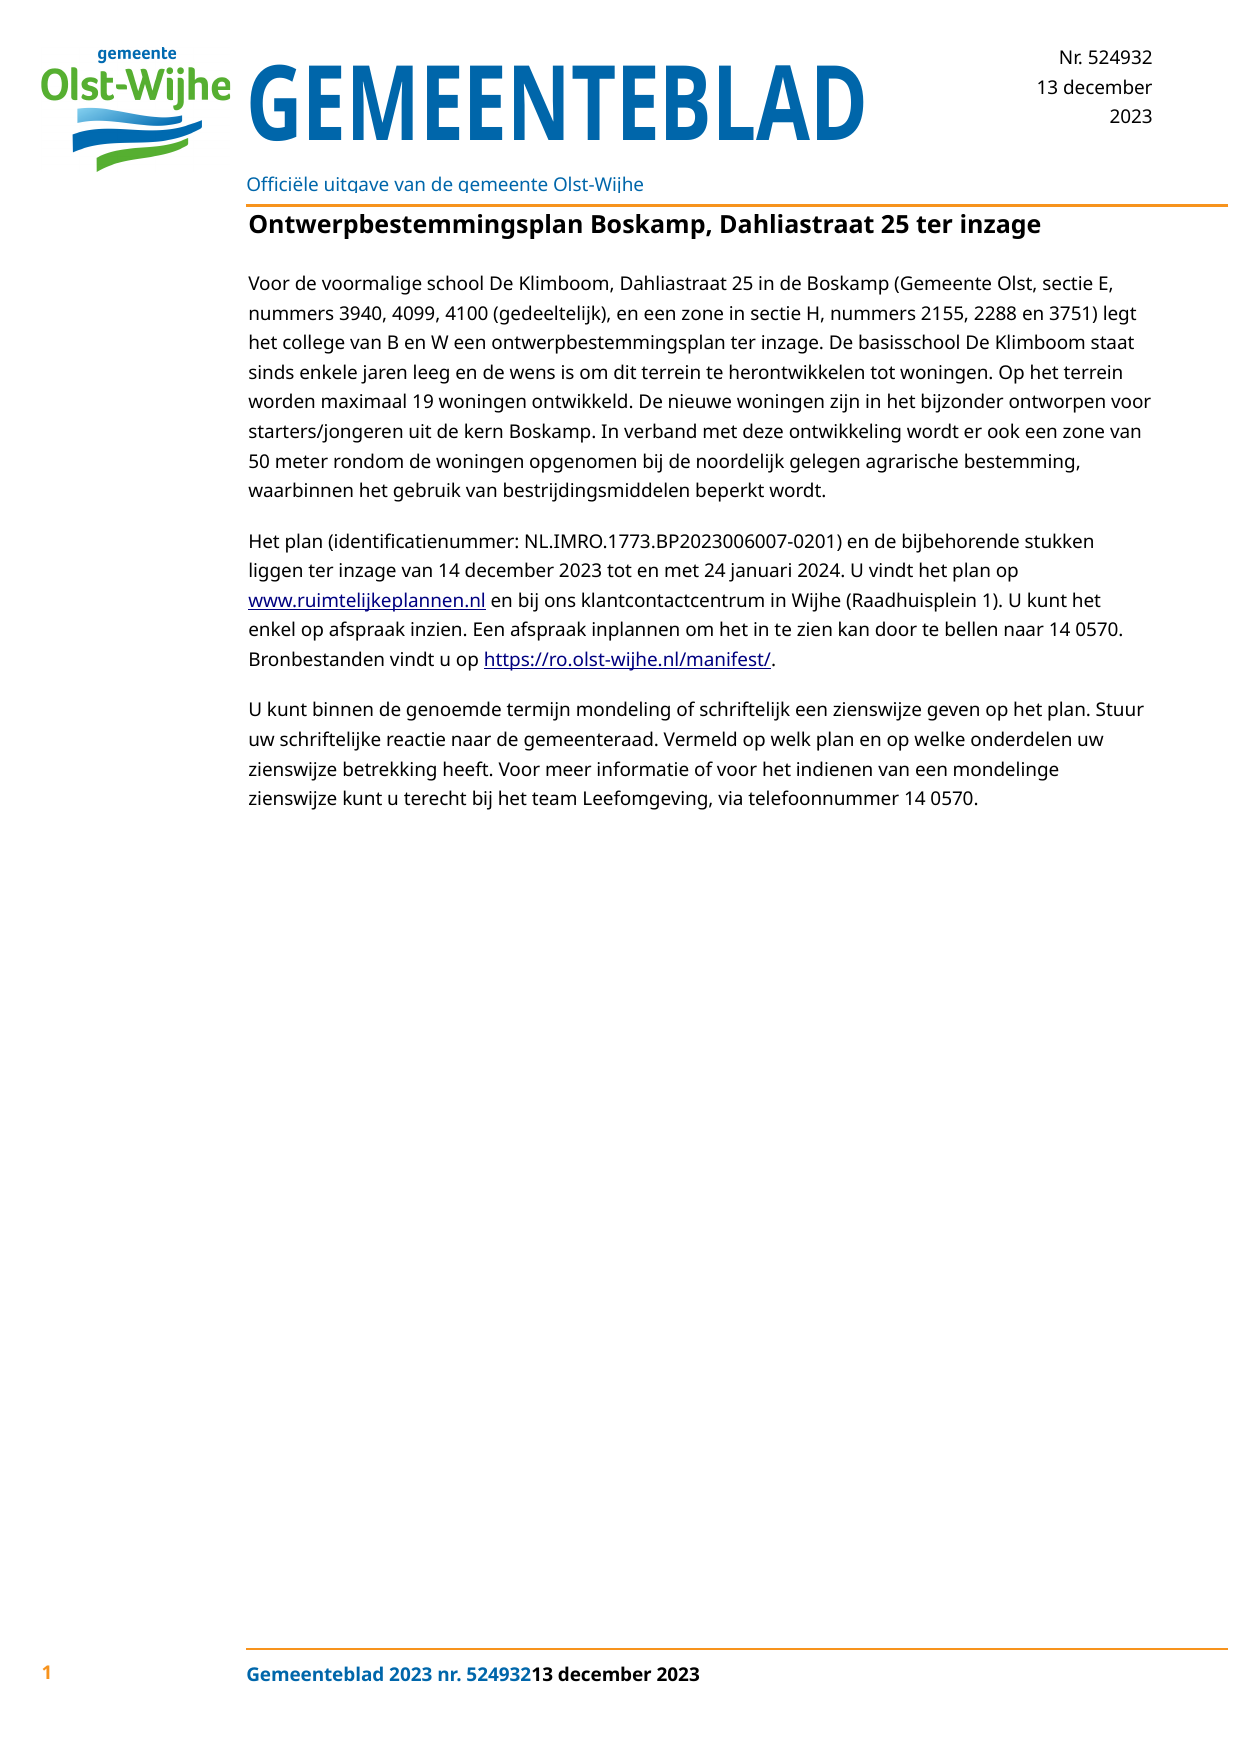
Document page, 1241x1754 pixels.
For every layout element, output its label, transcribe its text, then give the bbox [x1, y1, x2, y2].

text Het plan (identificatienummer: NL.IMRO.1773.BP2023006007-0201) en de bijbehorende stukken liggen ter inzage van 14 december 2023 tot en met 24 januari 2024. U vindt het plan op www.ruimtelijkeplannen.nl en bij ons klantcontactcentrum in Wijhe (Raadhuisplein 1). U kunt het enkel op afspraak inzien. Een afspraak inplannen om het in te zien kan door te bellen naar 14 0570. Bronbestanden vindt u op https://ro.olst-wijhe.nl/manifest/. [248, 528, 1152, 672]
text Ontwerpbestemmingsplan Boskamp, Dahliastraat 25 ter inzage [248, 207, 1152, 241]
text U kunt binnen de genoemde termijn mondeling of schriftelijk een zienswijze geven op het plan. Stuur uw schriftelijke reactie naar de gemeenteraad. Vermeld op welk plan en op welke onderdelen uw zienswijze betrekking heeft. Voor meer informatie of voor het indienen van een mondelinge zienswijze kunt u terecht bij het team Leefomgeving, via telefoonnummer 14 0570. [248, 697, 1152, 811]
text Voor de voormalige school De Klimboom, Dahliastraat 25 in de Boskamp (Gemeente Olst, sectie E, nummers 3940, 4099, 4100 (gedeeltelijk), en een zone in sectie H, nummers 2155, 2288 en 3751) legt het college van B en W een ontwerpbestemmingsplan ter inzage. De basisschool De Klimboom staat sinds enkele jaren leeg en de wens is om dit terrein te herontwikkelen tot woningen. Op het terrein worden maximaal 19 woningen ontwikkeld. De nieuwe woningen zijn in het bijzonder ontworpen voor starters/jongeren uit de kern Boskamp. In verband met deze ontwikkeling wordt er ook een zone van 50 meter rondom de woningen opgenomen bij de noordelijk gelegen agrarische bestemming, waarbinnen het gebruik van bestrijdingsmiddelen beperkt wordt. [248, 270, 1152, 503]
picture [41, 47, 231, 172]
